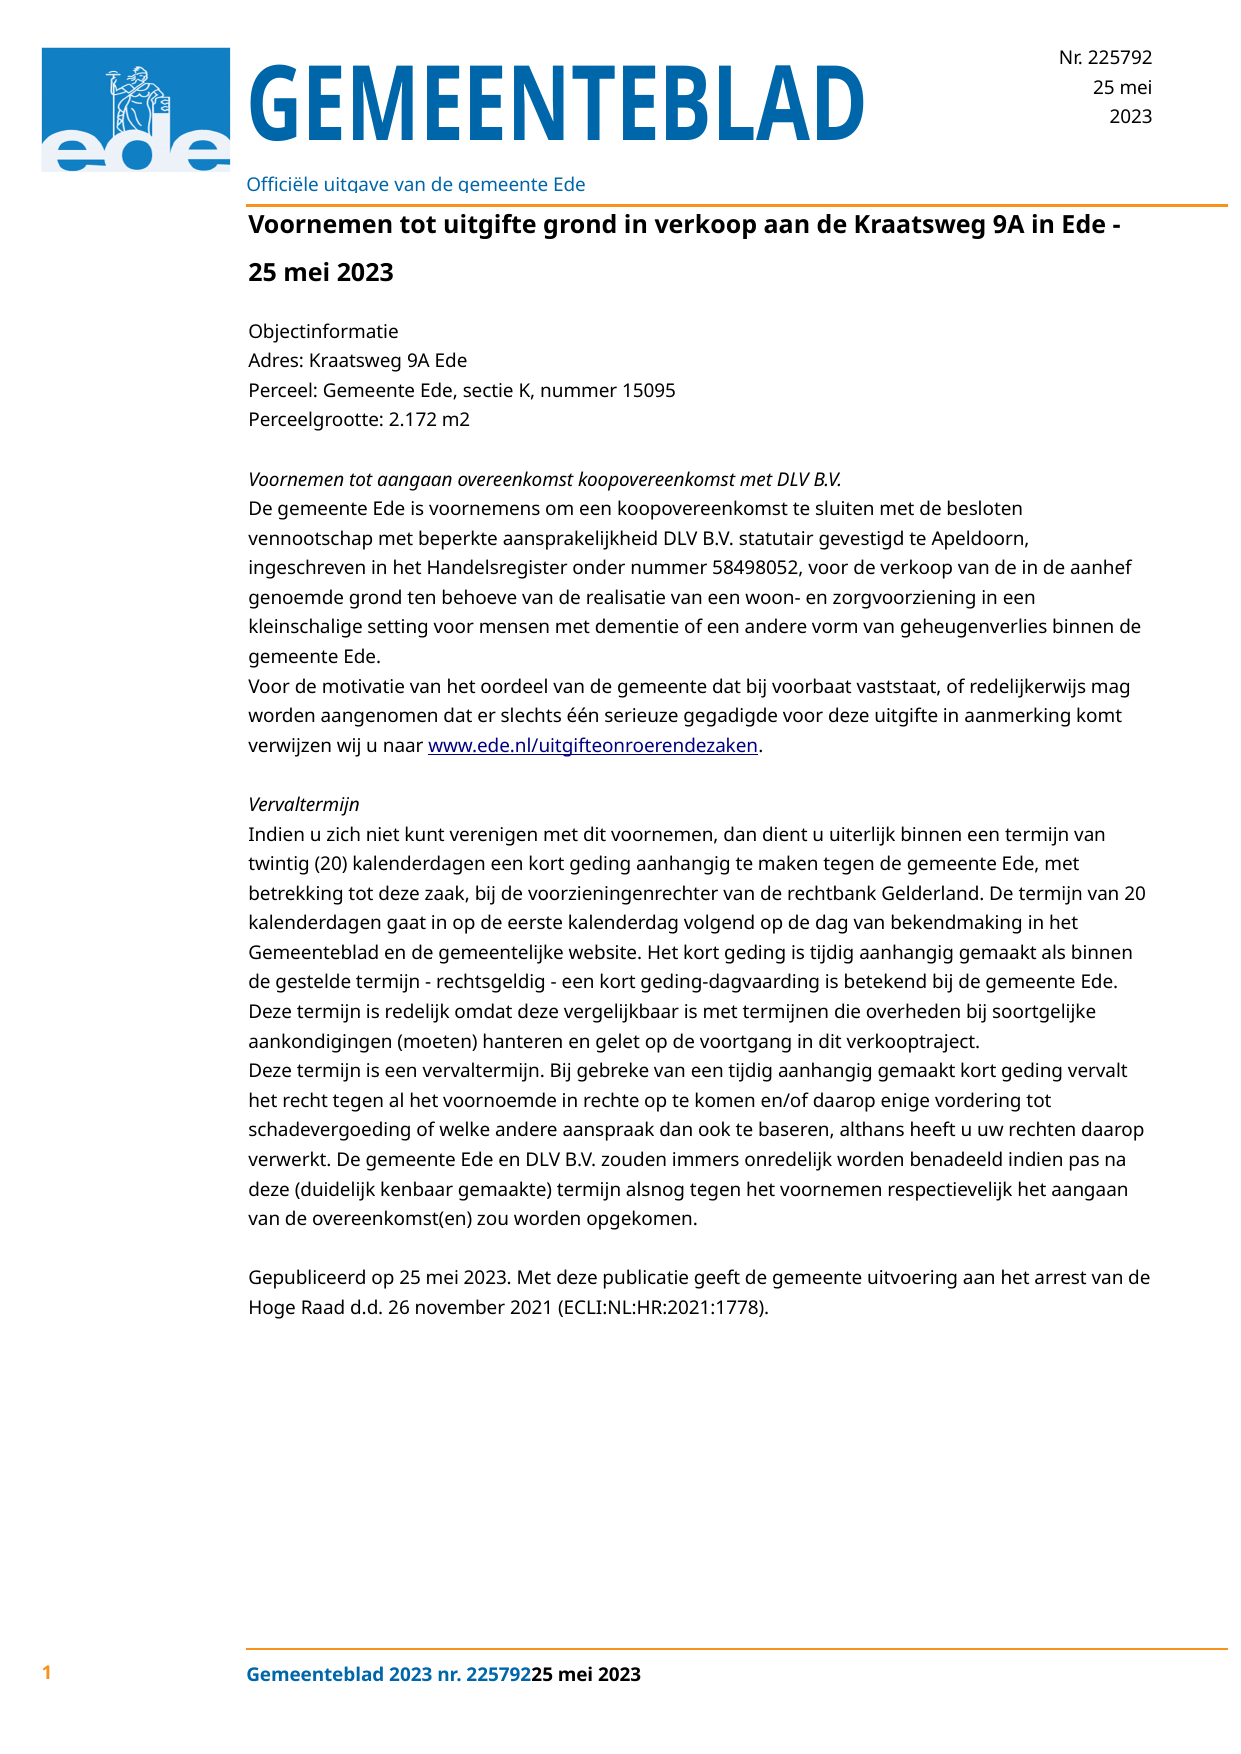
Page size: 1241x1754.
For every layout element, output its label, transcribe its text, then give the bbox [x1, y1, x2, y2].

text De gemeente Ede is voornemens om een koopovereenkomst te sluiten met de besloten vennootschap met beperkte aansprakelijkheid DLV B.V. statutair gevestigd te Apeldoorn, ingeschreven in het Handelsregister onder nummer 58498052, voor de verkoop van de in de aanhef genoemde grond ten behoeve van de realisatie van een woon- en zorgvoorziening in een kleinschalige setting voor mensen met dementie of een andere vorm van geheugenverlies binnen de gemeente Ede. [248, 495, 1152, 669]
text Indien u zich niet kunt verenigen met dit voornemen, dan dient u uiterlijk binnen een termijn van twintig (20) kalenderdagen een kort geding aanhangig te maken tegen de gemeente Ede, met betrekking tot deze zaak, bij de voorzieningenrechter van de rechtbank Gelderland. De termijn van 20 kalenderdagen gaat in op de eerste kalenderdag volgend op de dag van bekendmaking in het Gemeenteblad en de gemeentelijke website. Het kort geding is tijdig aanhangig gemaakt als binnen de gestelde termijn - rechtsgeldig - een kort geding-dagvaarding is betekend bij de gemeente Ede. Deze termijn is redelijk omdat deze vergelijkbaar is met termijnen die overheden bij soortgelijke aankondigingen (moeten) hanteren en gelet op de voortgang in dit verkooptraject. [248, 821, 1152, 1054]
text Objectinformatie [248, 318, 1152, 344]
text Voornemen tot aangaan overeenkomst koopovereenkomst met DLV B.V. [248, 466, 1152, 492]
text Voor de motivatie van het oordeel van de gemeente dat bij voorbaat vaststaat, of redelijkerwijs mag worden aangenomen dat er slechts één serieuze gegadigde voor deze uitgifte in aanmerking komt verwijzen wij u naar www.ede.nl/uitgifteonroerendezaken. [248, 673, 1152, 758]
text Perceel: Gemeente Ede, sectie K, nummer 15095 [248, 377, 1152, 403]
text Vervaltermijn [248, 791, 1152, 817]
text Adres: Kraatsweg 9A Ede [248, 347, 1152, 373]
text Voornemen tot uitgifte grond in verkoop aan de Kraatsweg 9A in Ede - 25 mei 2023 [248, 207, 1152, 288]
picture [41, 47, 231, 172]
text Deze termijn is een vervaltermijn. Bij gebreke van een tijdig aanhangig gemaakt kort geding vervalt het recht tegen al het voornoemde in rechte op te komen en/of daarop enige vordering tot schadevergoeding of welke andere aanspraak dan ook te baseren, althans heeft u uw rechten daarop verwerkt. De gemeente Ede en DLV B.V. zouden immers onredelijk worden benadeeld indien pas na deze (duidelijk kenbaar gemaakte) termijn alsnog tegen het voornemen respectievelijk het aangaan van de overeenkomst(en) zou worden opgekomen. [248, 1057, 1152, 1231]
text Gepubliceerd op 25 mei 2023. Met deze publicatie geeft de gemeente uitvoering aan het arrest van de Hoge Raad d.d. 26 november 2021 (ECLI:NL:HR:2021:1778). [248, 1264, 1152, 1320]
text Perceelgrootte: 2.172 m2 [248, 407, 1152, 432]
